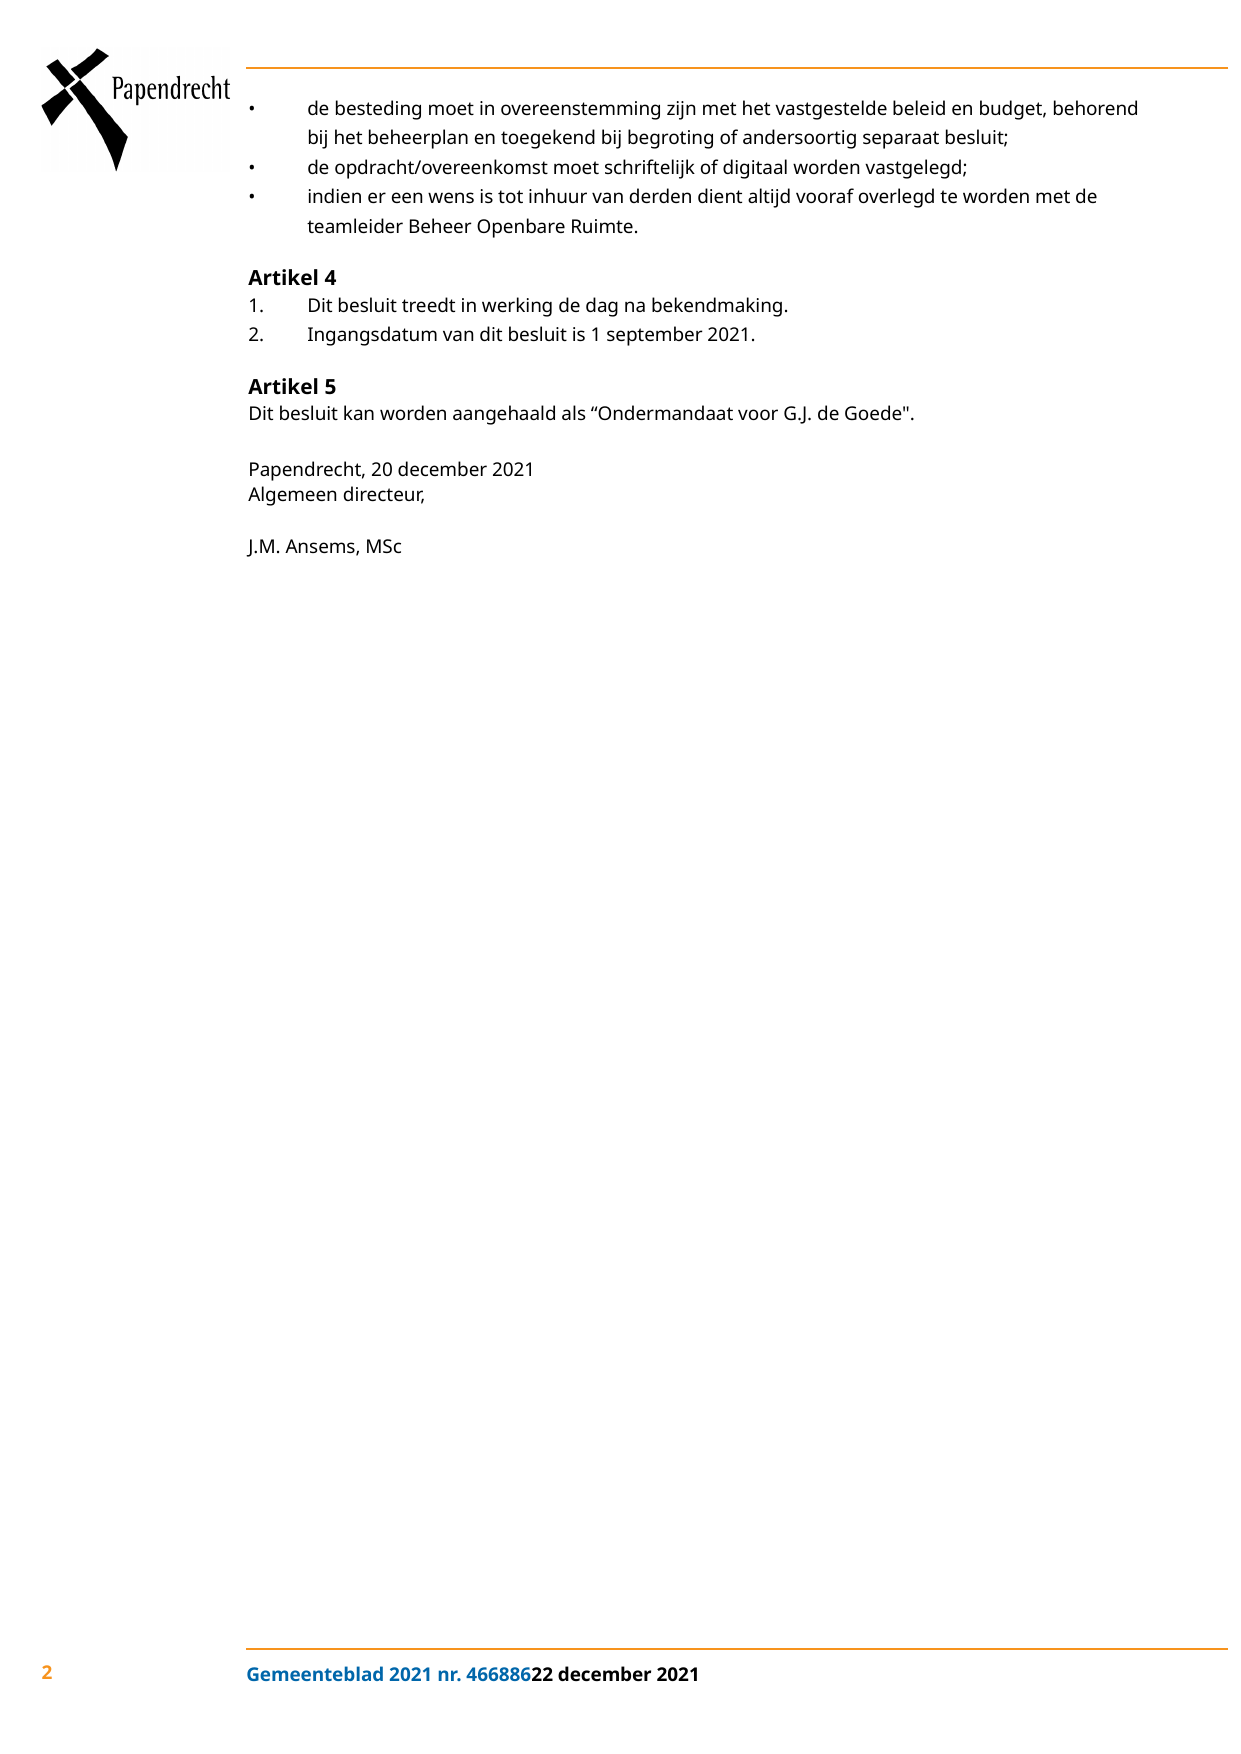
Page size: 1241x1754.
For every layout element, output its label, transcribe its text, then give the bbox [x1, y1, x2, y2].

text Artikel 4 [248, 263, 1152, 292]
list de besteding moet in overeenstemming zijn met het vastgestelde beleid en budget, behorend bij het beheerplan en toegekend bij begroting of andersoortig separaat besluit; [248, 95, 1152, 150]
list Ingangsdatum van dit besluit is 1 september 2021. [248, 322, 1152, 347]
text Dit besluit kan worden aangehaald als “Ondermandaat voor G.J. de Goede". [248, 400, 1152, 426]
text Papendrecht, 20 december 2021 [248, 456, 1152, 481]
picture [41, 47, 231, 172]
text Algemeen directeur, [248, 481, 1152, 507]
list de opdracht/overeenkomst moet schriftelijk of digitaal worden vastgelegd; [248, 154, 1152, 180]
text J.M. Ansems, MSc [248, 533, 1152, 559]
list Dit besluit treedt in werking de dag na bekendmaking. [248, 292, 1152, 318]
text Artikel 5 [248, 372, 1152, 400]
list indien er een wens is tot inhuur van derden dient altijd vooraf overlegd te worden met de teamleider Beheer Openbare Ruimte. [248, 183, 1152, 239]
